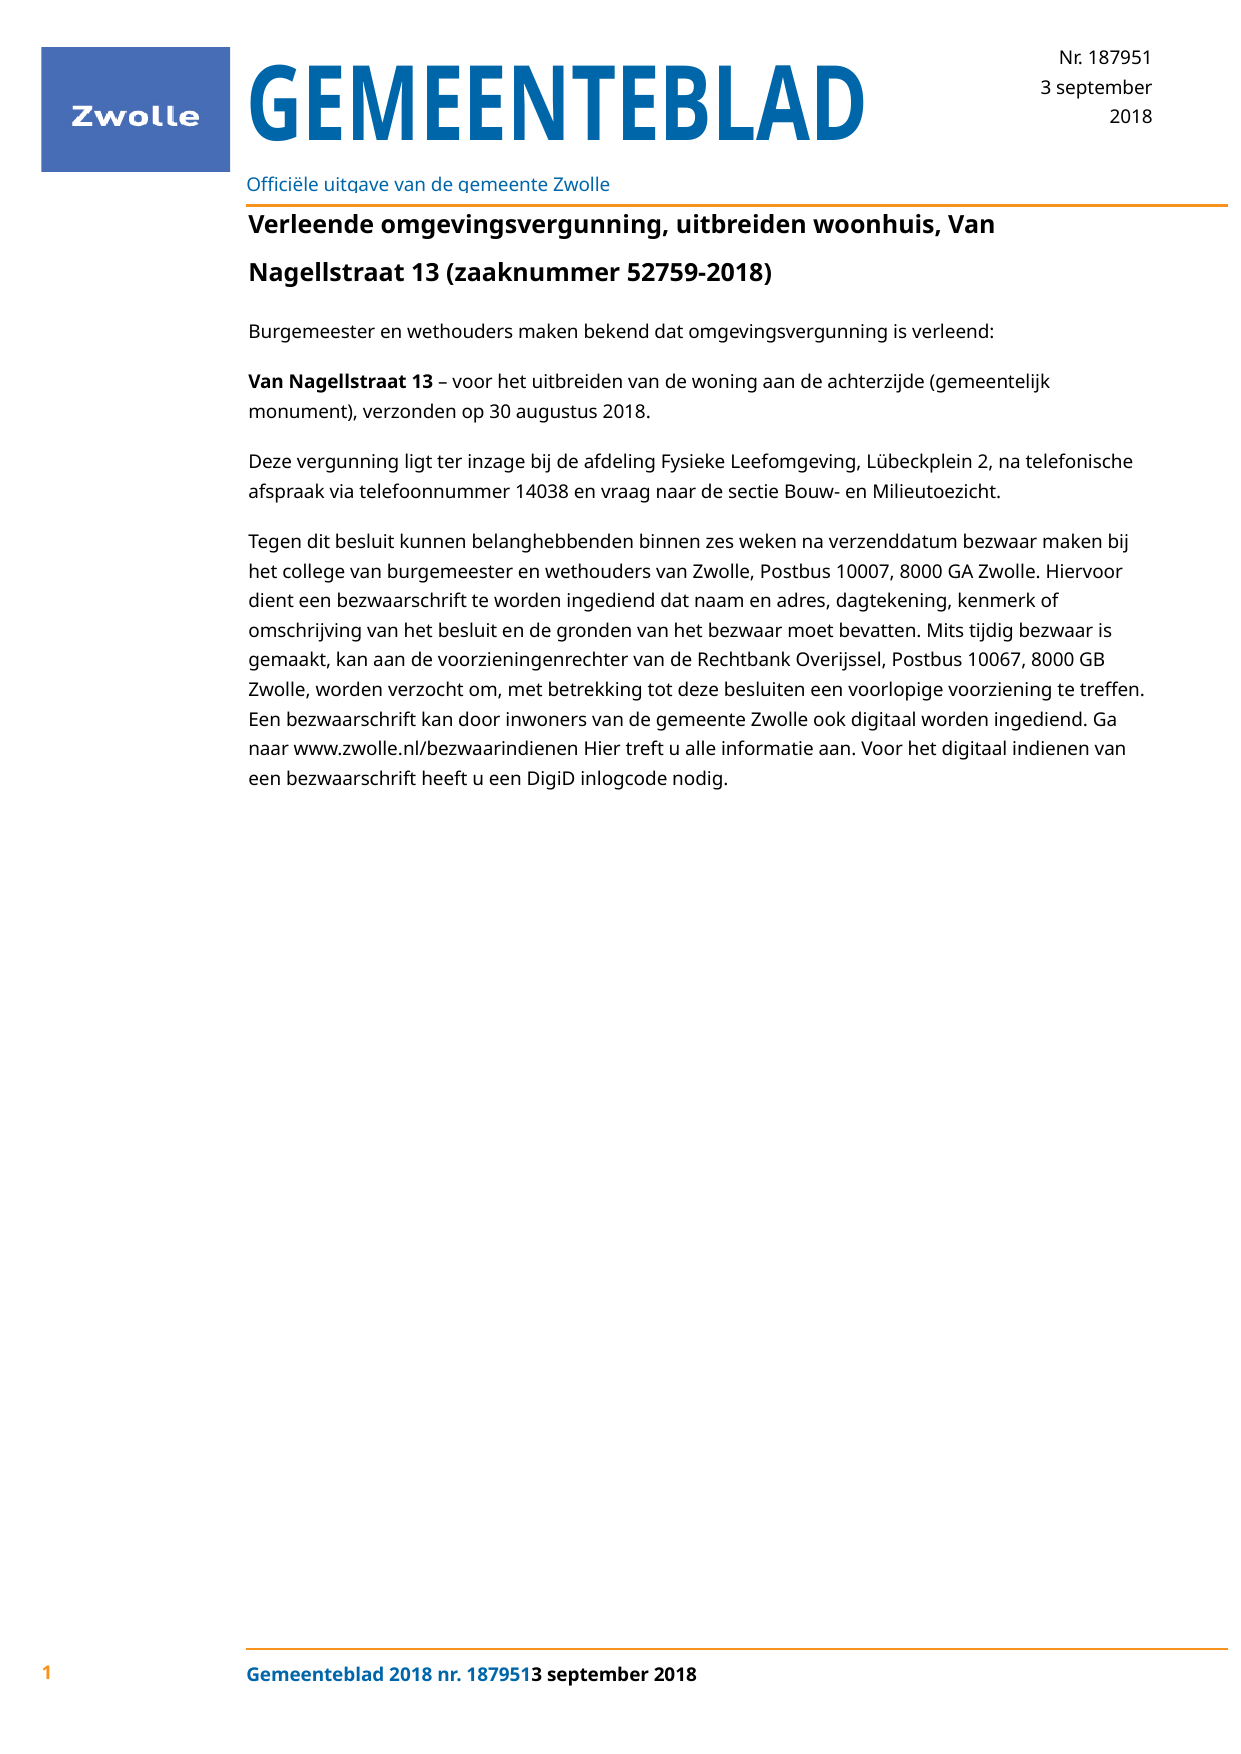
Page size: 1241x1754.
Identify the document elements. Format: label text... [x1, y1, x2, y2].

text Verleende omgevingsvergunning, uitbreiden woonhuis, Van Nagellstraat 13 (zaaknummer 52759-2018) [248, 207, 1152, 288]
text Deze vergunning ligt ter inzage bij de afdeling Fysieke Leefomgeving, Lübeckplein 2, na telefonische afspraak via telefoonnummer 14038 en vraag naar de sectie Bouw- en Milieutoezicht. [248, 448, 1152, 504]
text Burgemeester en wethouders maken bekend dat omgevingsvergunning is verleend: [248, 318, 1152, 344]
text Tegen dit besluit kunnen belanghebbenden binnen zes weken na verzenddatum bezwaar maken bij het college van burgemeester en wethouders van Zwolle, Postbus 10007, 8000 GA Zwolle. Hiervoor dient een bezwaarschrift te worden ingediend dat naam en adres, dagtekening, kenmerk of omschrijving van het besluit en de gronden van het bezwaar moet bevatten. Mits tijdig bezwaar is gemaakt, kan aan de voorzieningenrechter van de Rechtbank Overijssel, Postbus 10067, 8000 GB Zwolle, worden verzocht om, met betrekking tot deze besluiten een voorlopige voorziening te treffen. Een bezwaarschrift kan door inwoners van de gemeente Zwolle ook digitaal worden ingediend. Ga naar www.zwolle.nl/bezwaarindienen Hier treft u alle informatie aan. Voor het digitaal indienen van een bezwaarschrift heeft u een DigiD inlogcode nodig. [248, 528, 1152, 791]
picture [41, 47, 231, 172]
text Van Nagellstraat 13 – voor het uitbreiden van de woning aan de achterzijde (gemeentelijk monument), verzonden op 30 augustus 2018. [248, 368, 1152, 424]
